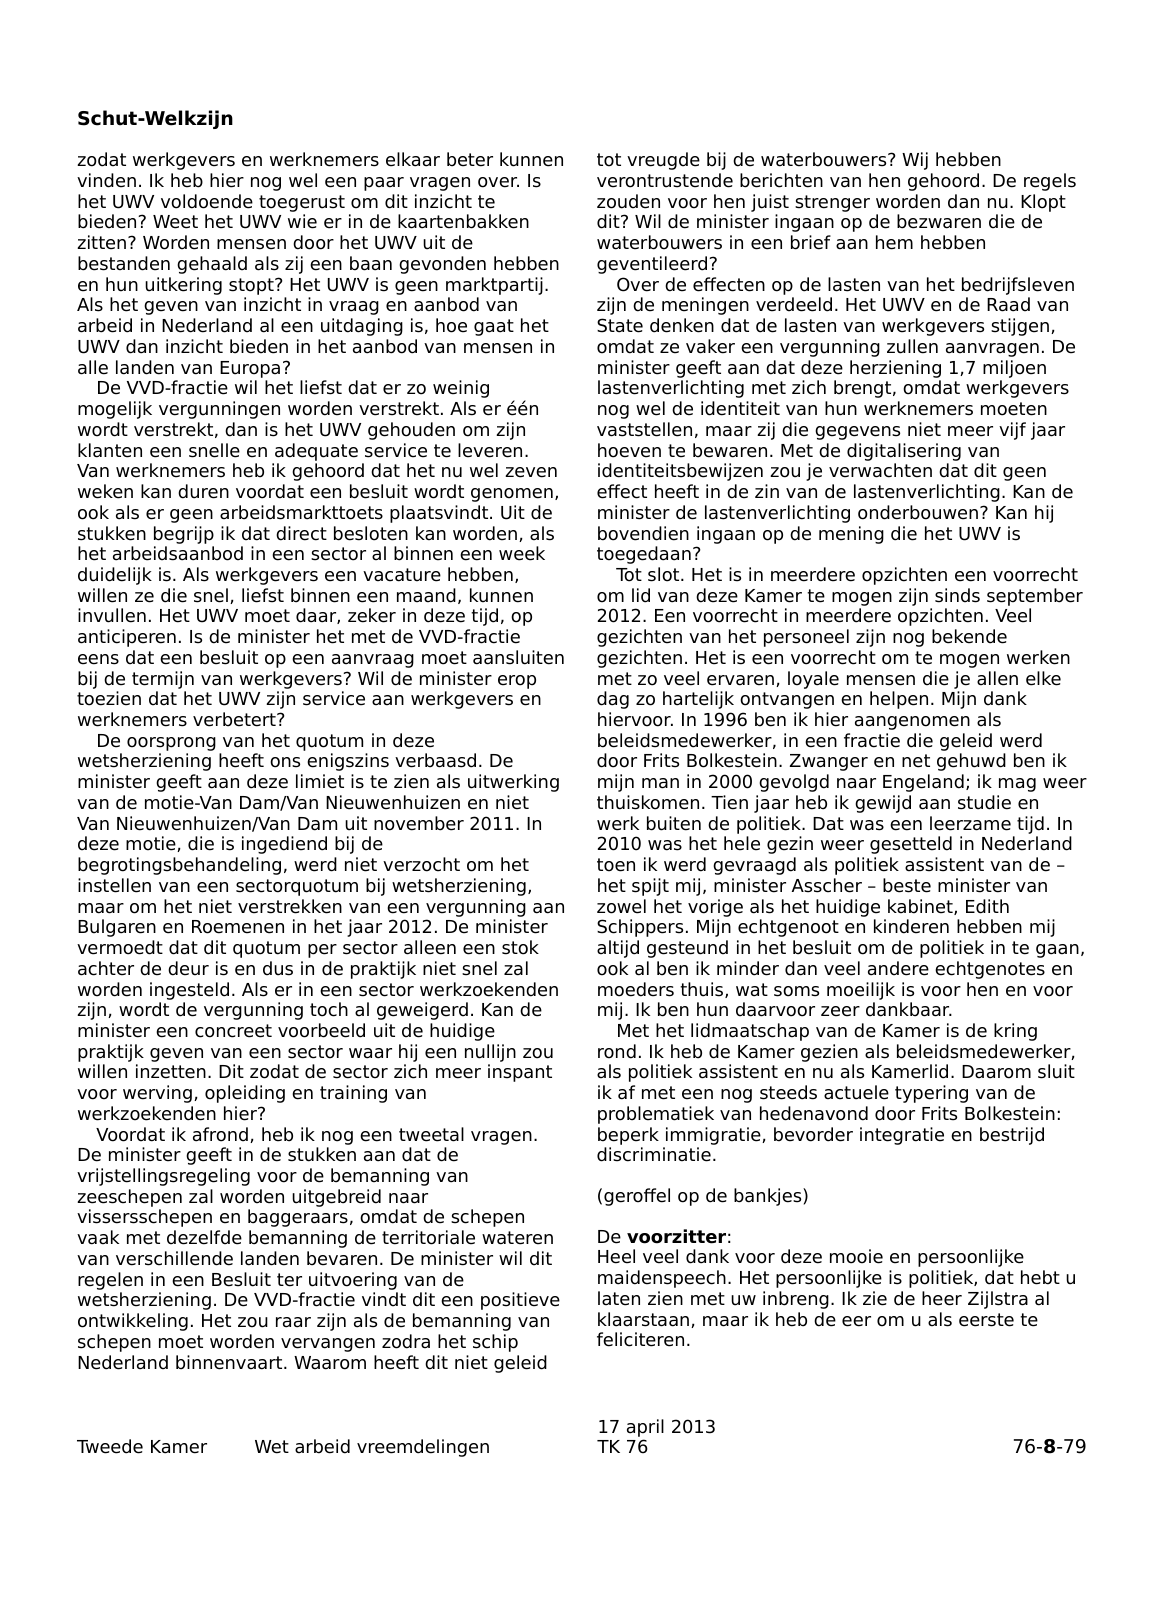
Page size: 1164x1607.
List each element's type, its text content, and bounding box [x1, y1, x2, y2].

text Tot slot. Het is in meerdere opzichten een voorrecht om lid van deze Kamer te mogen zijn sinds september 2012. Een voorrecht in meerdere opzichten. Veel gezichten van het personeel zijn nog bekende gezichten. Het is een voorrecht om te mogen werken met zo veel ervaren, loyale mensen die je allen elke dag zo hartelijk ontvangen en helpen. Mijn dank hiervoor. In 1996 ben ik hier aangenomen als beleidsmedewerker, in een fractie die geleid werd door Frits Bolkestein. Zwanger en net gehuwd ben ik mijn man in 2000 gevolgd naar Engeland; ik mag weer thuiskomen. Tien jaar heb ik gewijd aan studie en werk buiten de politiek. Dat was een leerzame tijd. In 2010 was het hele gezin weer gesetteld in Nederland toen ik werd gevraagd als politiek assistent van de – het spijt mij, minister Asscher – beste minister van zowel het vorige als het huidige kabinet, Edith Schippers. Mijn echtgenoot en kinderen hebben mij altijd gesteund in het besluit om de politiek in te gaan, ook al ben ik minder dan veel andere echtgenotes en moeders thuis, wat soms moeilijk is voor hen en voor mij. Ik ben hun daarvoor zeer dankbaar. [596, 565, 1087, 1021]
text tot vreugde bij de waterbouwers? Wij hebben verontrustende berichten van hen gehoord. De regels zouden voor hen juist strenger worden dan nu. Klopt dit? Wil de minister ingaan op de bezwaren die de waterbouwers in een brief aan hem hebben geventileerd? [596, 150, 1087, 274]
text Over de effecten op de lasten van het bedrijfsleven zijn de meningen verdeeld. Het UWV en de Raad van State denken dat de lasten van werkgevers stijgen, omdat ze vaker een vergunning zullen aanvragen. De minister geeft aan dat deze herziening 1,7 miljoen lastenverlichting met zich brengt, omdat werkgevers nog wel de identiteit van hun werknemers moeten vaststellen, maar zij die gegevens niet meer vijf jaar hoeven te bewaren. Met de digitalisering van identiteitsbewijzen zou je verwachten dat dit geen effect heeft in de zin van de lastenverlichting. Kan de minister de lastenverlichting onderbouwen? Kan hij bovendien ingaan op de mening die het UWV is toegedaan? [596, 274, 1087, 565]
text De oorsprong van het quotum in deze wetsherziening heeft ons enigszins verbaasd. De minister geeft aan deze limiet is te zien als uitwerking van de motie-Van Dam/Van Nieuwenhuizen en niet Van Nieuwenhuizen/Van Dam uit november 2011. In deze motie, die is ingediend bij de begrotingsbehandeling, werd niet verzocht om het instellen van een sectorquotum bij wetsherziening, maar om het niet verstrekken van een vergunning aan Bulgaren en Roemenen in het jaar 2012. De minister vermoedt dat dit quotum per sector alleen een stok achter de deur is en dus in de praktijk niet snel zal worden ingesteld. Als er in een sector werkzoekenden zijn, wordt de vergunning toch al geweigerd. Kan de minister een concreet voorbeeld uit de huidige praktijk geven van een sector waar hij een nullijn zou willen inzetten. Dit zodat de sector zich meer inspant voor werving, opleiding en training van werkzoekenden hier? [77, 731, 567, 1124]
text Voordat ik afrond, heb ik nog een tweetal vragen. De minister geeft in de stukken aan dat de vrijstellingsregeling voor de bemanning van zeeschepen zal worden uitgebreid naar vissersschepen en baggeraars, omdat de schepen vaak met dezelfde bemanning de territoriale wateren van verschillende landen bevaren. De minister wil dit regelen in een Besluit ter uitvoering van de wetsherziening. De VVD-fractie vindt dit een positieve ontwikkeling. Het zou raar zijn als de bemanning van schepen moet worden vervangen zodra het schip Nederland binnenvaart. Waarom heeft dit niet geleid [77, 1124, 567, 1373]
text Met het lidmaatschap van de Kamer is de kring rond. Ik heb de Kamer gezien als beleidsmedewerker, als politiek assistent en nu als Kamerlid. Daarom sluit ik af met een nog steeds actuele typering van de problematiek van hedenavond door Frits Bolkestein: beperk immigratie, bevorder integratie en bestrijd discriminatie. [596, 1021, 1087, 1166]
text Heel veel dank voor deze mooie en persoonlijke maidenspeech. Het persoonlijke is politiek, dat hebt u laten zien met uw inbreng. Ik zie de heer Zijlstra al klaarstaan, maar ik heb de eer om u als eerste te feliciteren. [596, 1247, 1087, 1351]
text (geroffel op de bankjes) [596, 1186, 1087, 1207]
text De VVD-fractie wil het liefst dat er zo weinig mogelijk vergunningen worden verstrekt. Als er één wordt verstrekt, dan is het UWV gehouden om zijn klanten een snelle en adequate service te leveren. Van werknemers heb ik gehoord dat het nu wel zeven weken kan duren voordat een besluit wordt genomen, ook als er geen arbeidsmarkttoets plaatsvindt. Uit de stukken begrijp ik dat direct besloten kan worden, als het arbeidsaanbod in een sector al binnen een week duidelijk is. Als werkgevers een vacature hebben, willen ze die snel, liefst binnen een maand, kunnen invullen. Het UWV moet daar, zeker in deze tijd, op anticiperen. Is de minister het met de VVD-fractie eens dat een besluit op een aanvraag moet aansluiten bij de termijn van werkgevers? Wil de minister erop toezien dat het UWV zijn service aan werkgevers en werknemers verbetert? [77, 378, 567, 731]
text De voorzitter: [596, 1227, 1087, 1247]
text zodat werkgevers en werknemers elkaar beter kunnen vinden. Ik heb hier nog wel een paar vragen over. Is het UWV voldoende toegerust om dit inzicht te bieden? Weet het UWV wie er in de kaartenbakken zitten? Worden mensen door het UWV uit de bestanden gehaald als zij een baan gevonden hebben en hun uitkering stopt? Het UWV is geen marktpartij. Als het geven van inzicht in vraag en aanbod van arbeid in Nederland al een uitdaging is, hoe gaat het UWV dan inzicht bieden in het aanbod van mensen in alle landen van Europa? [77, 150, 567, 378]
